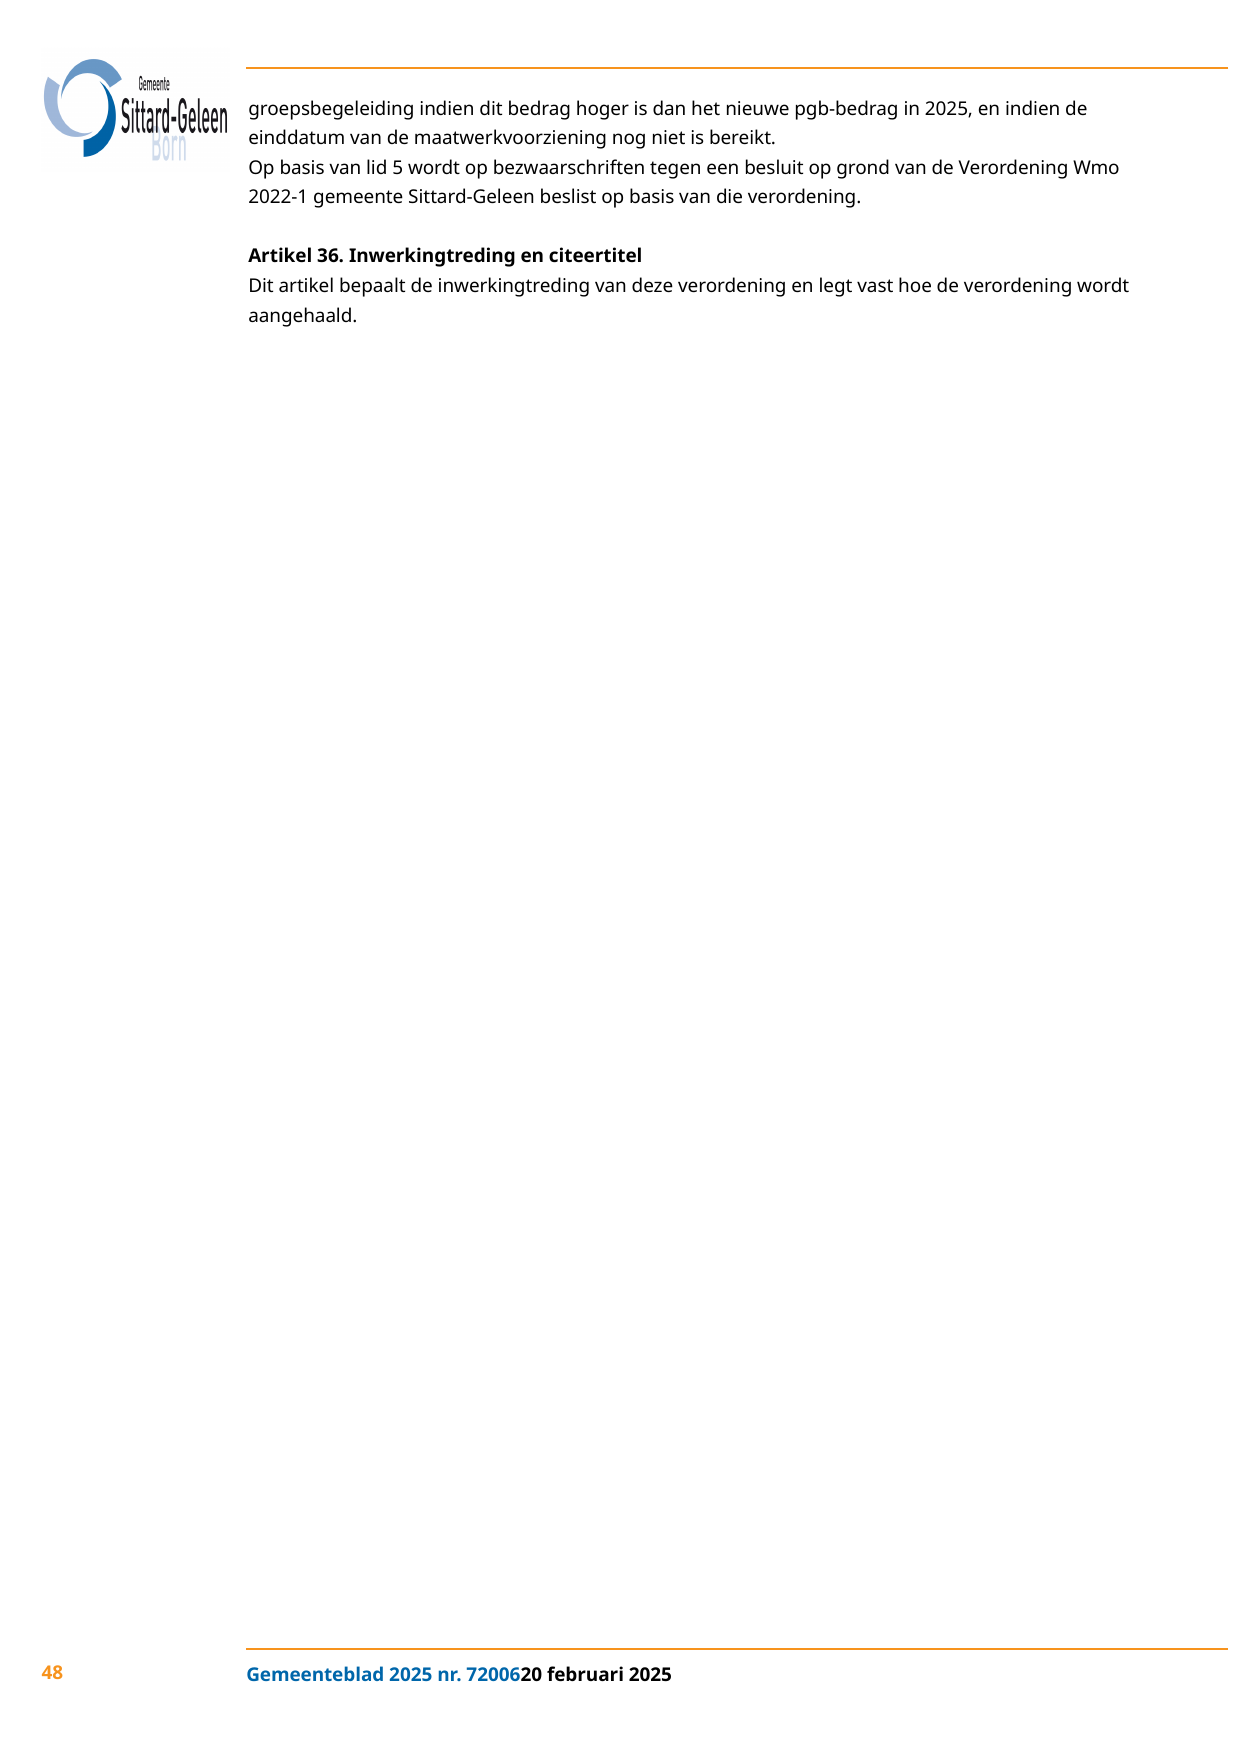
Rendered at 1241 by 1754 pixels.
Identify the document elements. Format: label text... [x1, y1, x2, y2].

picture [41, 47, 231, 172]
text Dit artikel bepaalt de inwerkingtreding van deze verordening en legt vast hoe de verordening wordt aangehaald. [248, 272, 1152, 328]
text Op basis van lid 5 wordt op bezwaarschriften tegen een besluit op grond van de Verordening Wmo 2022-1 gemeente Sittard-Geleen beslist op basis van die verordening. [248, 154, 1152, 209]
text groepsbegeleiding indien dit bedrag hoger is dan het nieuwe pgb-bedrag in 2025, en indien de einddatum van de maatwerkvoorziening nog niet is bereikt. [248, 95, 1152, 150]
text Artikel 36. Inwerkingtreding en citeertitel [248, 243, 1152, 268]
